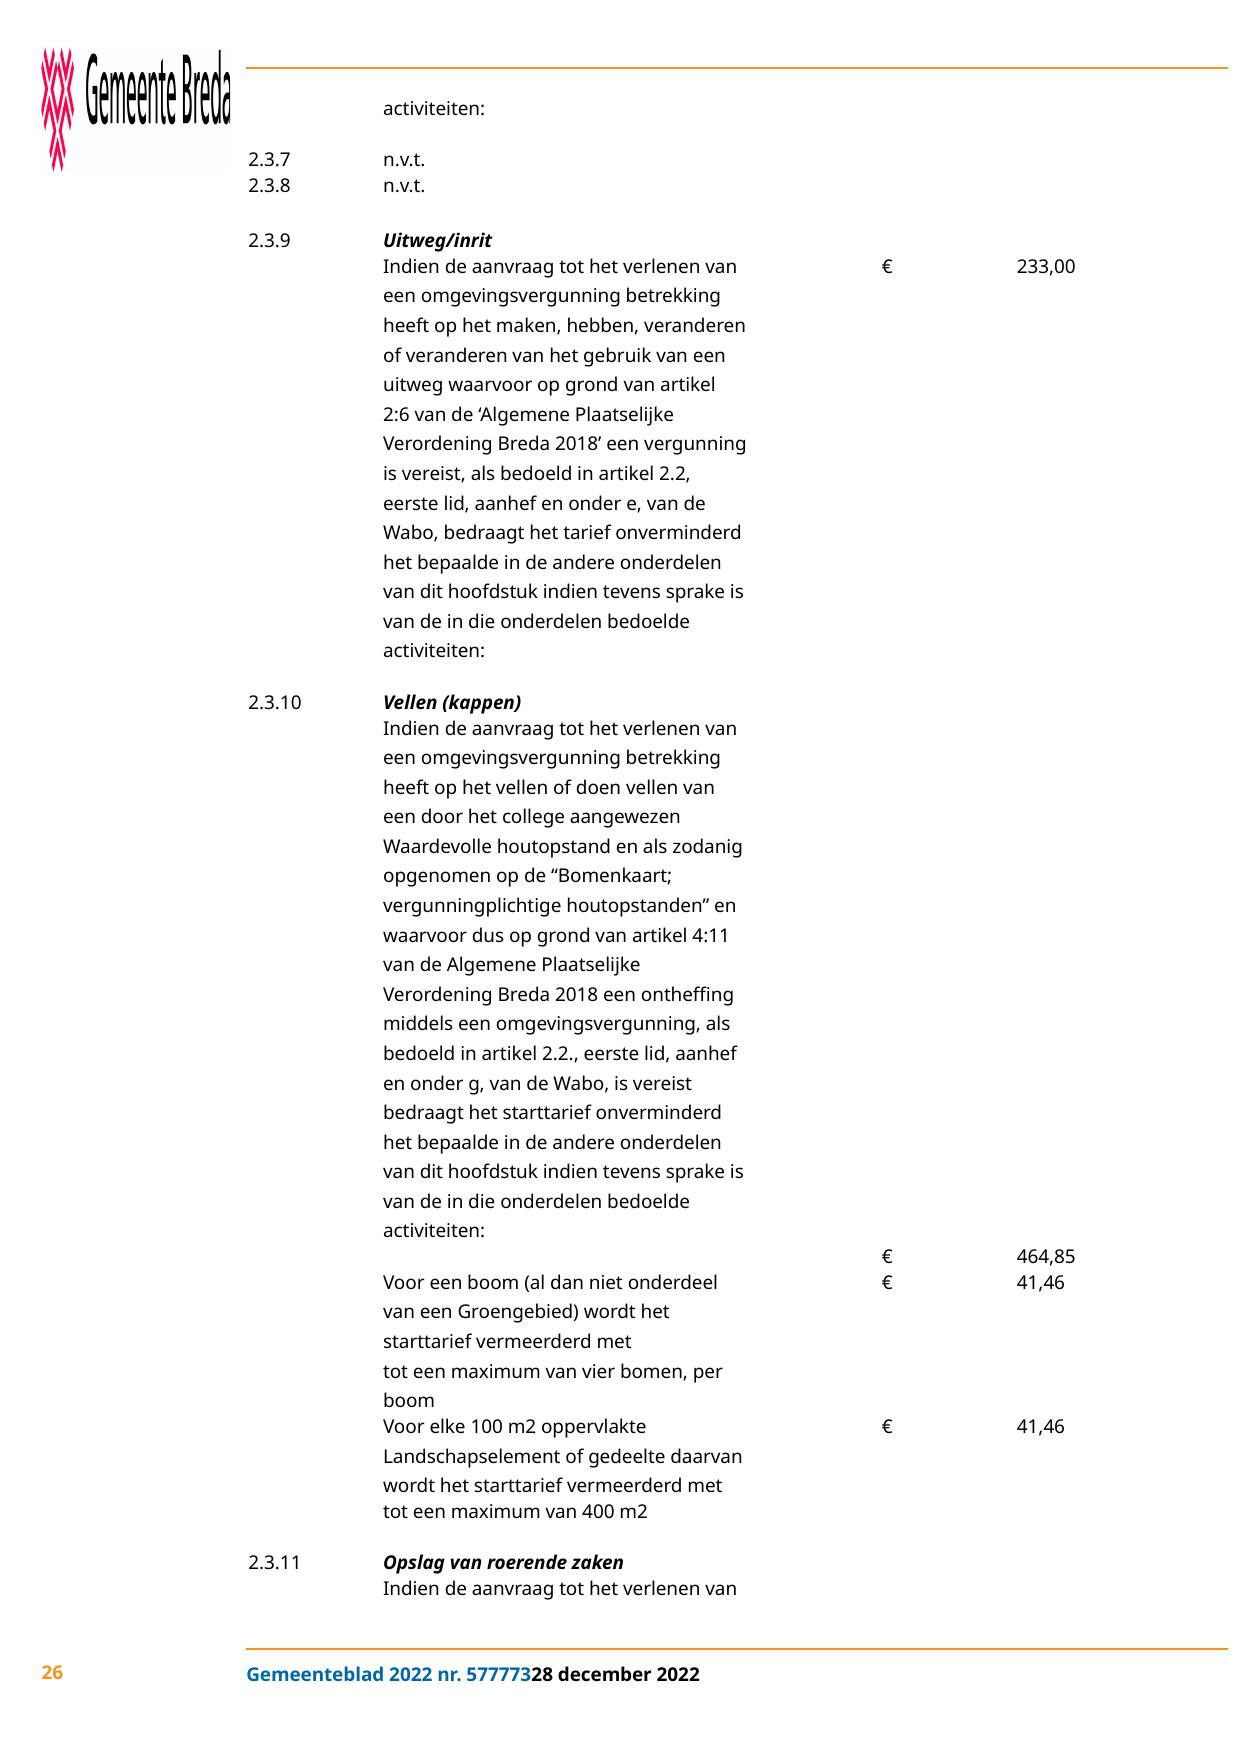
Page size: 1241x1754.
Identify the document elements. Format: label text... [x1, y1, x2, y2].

table_cell n.v.t. [383, 172, 747, 227]
table_cell [882, 227, 1017, 253]
table_cell [248, 95, 383, 121]
table_cell [747, 715, 882, 1243]
table_cell [882, 1575, 1017, 1601]
table_cell [747, 121, 882, 146]
table_cell [1017, 146, 1152, 172]
table_cell 2.3.11 [248, 1550, 383, 1575]
table_cell [882, 1524, 1017, 1549]
table_cell [248, 663, 383, 689]
table_cell 41,46 [1017, 1269, 1152, 1413]
table_cell [882, 715, 1017, 1243]
table_cell [248, 1575, 383, 1601]
table_cell [248, 1269, 383, 1413]
table_cell [747, 146, 882, 172]
table_cell [248, 1413, 383, 1498]
table_cell [747, 1498, 882, 1524]
table_cell [1017, 227, 1152, 253]
table_cell [747, 253, 882, 663]
table_cell [248, 1524, 383, 1549]
table_cell 233,00 [1017, 253, 1152, 663]
table_cell [882, 146, 1017, 172]
table_cell [747, 1524, 882, 1549]
table_cell Uitweg/inrit [383, 227, 747, 253]
table_cell Voor een boom (al dan niet onderdeel van een Groengebied) wordt het starttarief vermeerderd met tot een maximum van vier bomen, per boom [383, 1269, 747, 1413]
table_cell [882, 663, 1017, 689]
table_cell [747, 95, 882, 121]
table_cell [747, 227, 882, 253]
table_cell [1017, 95, 1152, 121]
table_cell Indien de aanvraag tot het verlenen van een omgevingsvergunning betrekking heeft op het maken, hebben, veranderen of veranderen van het gebruik van een uitweg waarvoor op grond van artikel 2:6 van de ‘Algemene Plaatselijke Verordening Breda 2018’ een vergunning is vereist, als bedoeld in artikel 2.2, eerste lid, aanhef en onder e, van de Wabo, bedraagt het tarief onverminderd het bepaalde in de andere onderdelen van dit hoofdstuk indien tevens sprake is van de in die onderdelen bedoelde activiteiten: [383, 253, 747, 663]
table_cell [1017, 172, 1152, 227]
table_cell 2.3.7 [248, 146, 383, 172]
table_cell [882, 121, 1017, 146]
table_cell [747, 663, 882, 689]
table_cell Vellen (kappen) [383, 689, 747, 715]
table_cell Voor elke 100 m2 oppervlakte Landschapselement of gedeelte daarvan wordt het starttarief vermeerderd met [383, 1413, 747, 1498]
table_cell [882, 95, 1017, 121]
table_cell Opslag van roerende zaken [383, 1550, 747, 1575]
table_cell [1017, 1575, 1152, 1601]
table_cell [747, 689, 882, 715]
table_cell [248, 715, 383, 1243]
table_cell Indien de aanvraag tot het verlenen van een omgevingsvergunning betrekking heeft op het vellen of doen vellen van een door het college aangewezen Waardevolle houtopstand en als zodanig opgenomen op de “Bomenkaart; vergunningplichtige houtopstanden” en waarvoor dus op grond van artikel 4:11 van de Algemene Plaatselijke Verordening Breda 2018 een ontheffing middels een omgevingsvergunning, als bedoeld in artikel 2.2., eerste lid, aanhef en onder g, van de Wabo, is vereist bedraagt het starttarief onverminderd het bepaalde in de andere onderdelen van dit hoofdstuk indien tevens sprake is van de in die onderdelen bedoelde activiteiten: [383, 715, 747, 1243]
table_cell € [882, 1413, 1017, 1498]
table_cell [747, 1550, 882, 1575]
table_cell [1017, 1498, 1152, 1524]
table_cell [1017, 121, 1152, 146]
table_cell [882, 1498, 1017, 1524]
table_cell 2.3.10 [248, 689, 383, 715]
table_cell n.v.t. [383, 146, 747, 172]
table_cell 2.3.9 [248, 227, 383, 253]
table_cell [1017, 689, 1152, 715]
table_cell [882, 1550, 1017, 1575]
table_cell [383, 1244, 747, 1269]
table_cell [248, 1498, 383, 1524]
table_cell [747, 1244, 882, 1269]
table_cell [747, 172, 882, 227]
table_cell [882, 172, 1017, 227]
picture [41, 47, 231, 172]
table_cell 2.3.8 [248, 172, 383, 227]
table_cell [747, 1413, 882, 1498]
table_cell [248, 121, 383, 146]
table_cell [383, 663, 747, 689]
table_cell [747, 1269, 882, 1413]
table_cell € [882, 1244, 1017, 1269]
table_cell 41,46 [1017, 1413, 1152, 1498]
table_cell [248, 1244, 383, 1269]
table_cell [1017, 715, 1152, 1243]
table_cell [383, 1524, 747, 1549]
table_cell € [882, 1269, 1017, 1413]
table_cell [1017, 1550, 1152, 1575]
table_cell [248, 253, 383, 663]
table_cell € [882, 253, 1017, 663]
table_cell [882, 689, 1017, 715]
table_cell Indien de aanvraag tot het verlenen van [383, 1575, 747, 1601]
table_cell activiteiten: [383, 95, 747, 121]
table_cell 464,85 [1017, 1244, 1152, 1269]
table_cell [1017, 1524, 1152, 1549]
table_cell [747, 1575, 882, 1601]
table_cell [1017, 663, 1152, 689]
table_cell tot een maximum van 400 m2 [383, 1498, 747, 1524]
table_cell [383, 121, 747, 146]
